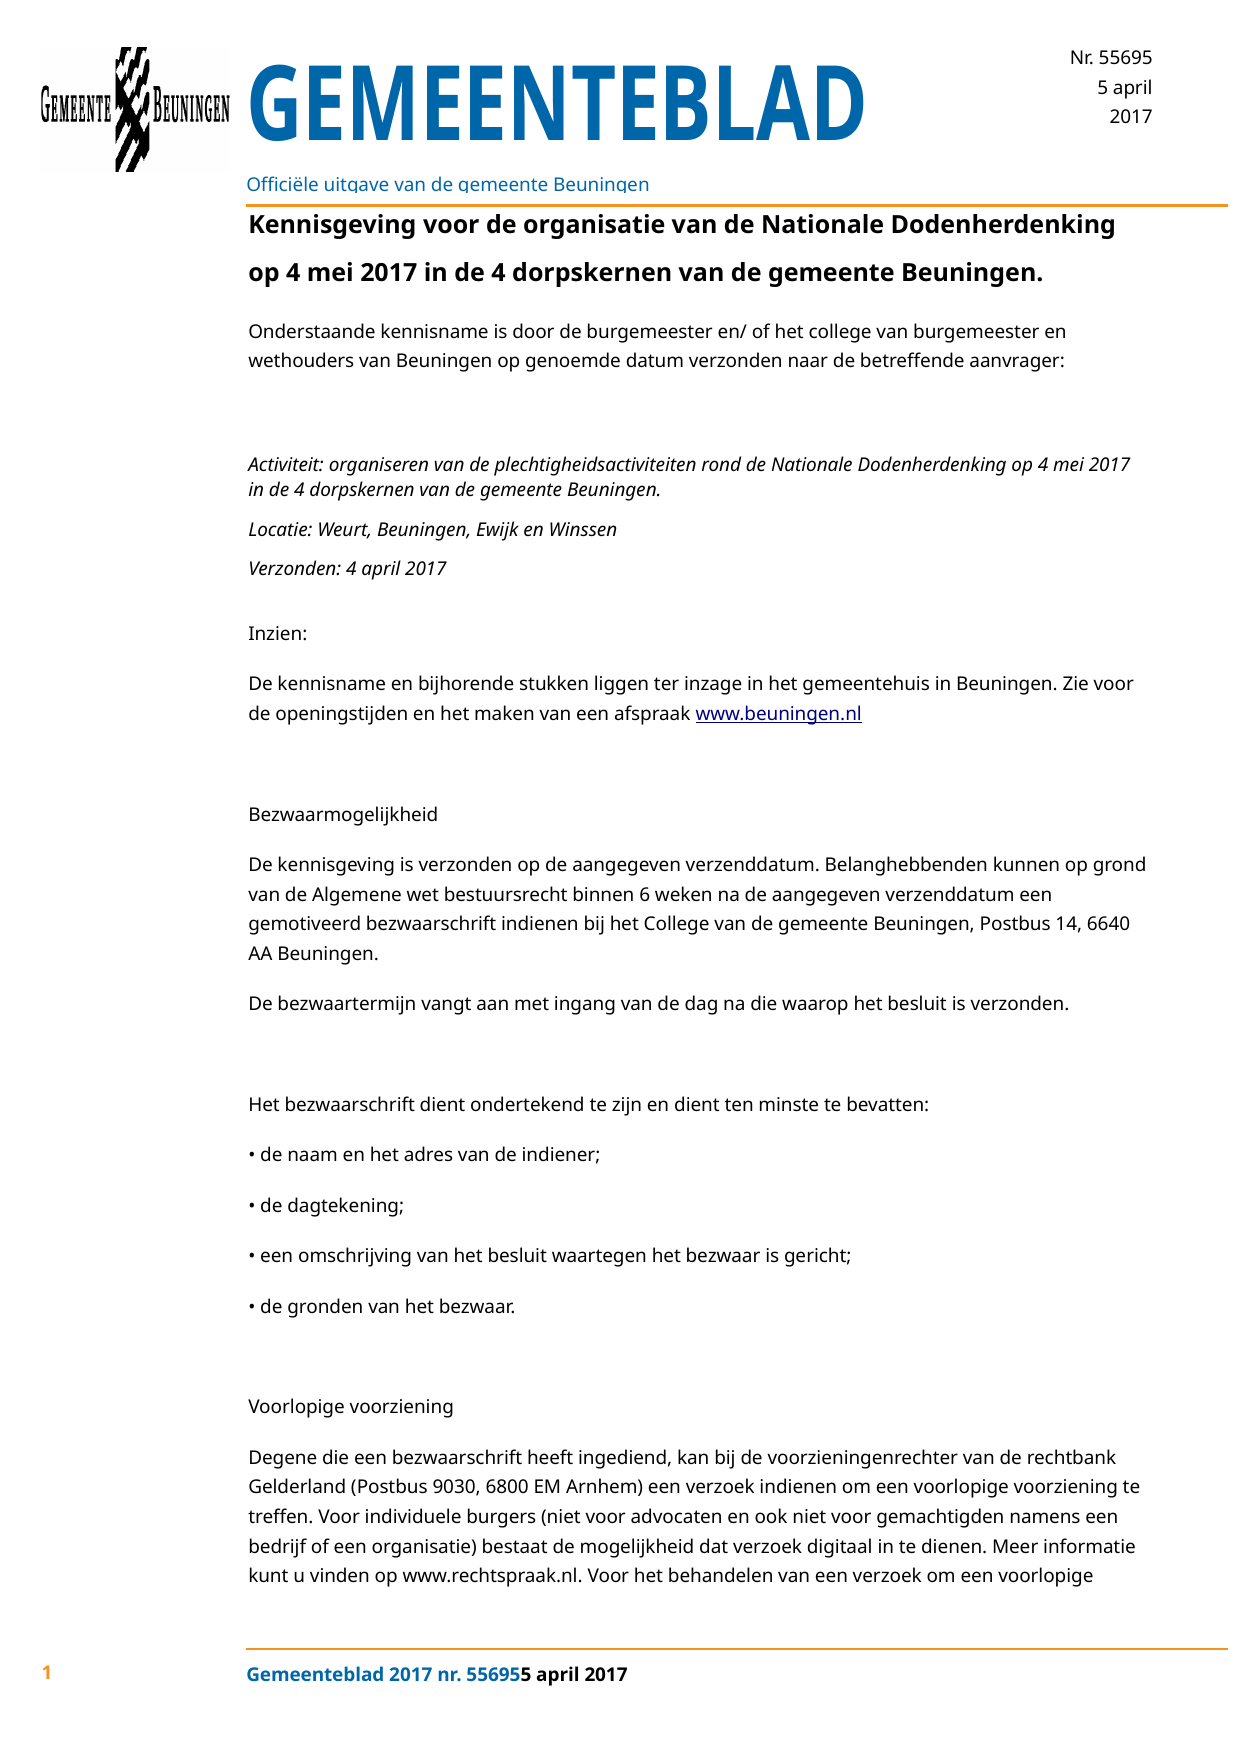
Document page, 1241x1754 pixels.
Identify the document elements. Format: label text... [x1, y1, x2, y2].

text Activiteit: organiseren van de plechtigheidsactiviteiten rond de Nationale Dodenherdenking op 4 mei 2017 in de 4 dorpskernen van de gemeente Beuningen. [248, 451, 1152, 502]
picture [41, 47, 231, 172]
text • de dagtekening; [248, 1192, 1152, 1218]
text • de gronden van het bezwaar. [248, 1293, 1152, 1319]
text Voorlopige voorziening [248, 1394, 1152, 1419]
text • een omschrijving van het besluit waartegen het bezwaar is gericht; [248, 1242, 1152, 1268]
text Locatie: Weurt, Beuningen, Ewijk en Winssen [248, 516, 1152, 541]
text Inzien: [248, 620, 1152, 646]
text Verzonden: 4 april 2017 [248, 555, 1152, 581]
text De kennisgeving is verzonden op de aangegeven verzenddatum. Belanghebbenden kunnen op grond van de Algemene wet bestuursrecht binnen 6 weken na de aangegeven verzenddatum een gemotiveerd bezwaarschrift indienen bij het College van de gemeente Beuningen, Postbus 14, 6640 AA Beuningen. [248, 851, 1152, 966]
text Bezwaarmogelijkheid [248, 801, 1152, 827]
text Kennisgeving voor de organisatie van de Nationale Dodenherdenking op 4 mei 2017 in de 4 dorpskernen van de gemeente Beuningen. [248, 207, 1152, 288]
text Onderstaande kennisname is door de burgemeester en/ of het college van burgemeester en wethouders van Beuningen op genoemde datum verzonden naar de betreffende aanvrager: [248, 318, 1152, 373]
text Het bezwaarschrift dient ondertekend te zijn en dient ten minste te bevatten: [248, 1091, 1152, 1117]
text Degene die een bezwaarschrift heeft ingediend, kan bij de voorzieningenrechter van de rechtbank Gelderland (Postbus 9030, 6800 EM Arnhem) een verzoek indienen om een voorlopige voorziening te treffen. Voor individuele burgers (niet voor advocaten en ook niet voor gemachtigden namens een bedrijf of een organisatie) bestaat de mogelijkheid dat verzoek digitaal in te dienen. Meer informatie kunt u vinden op www.rechtspraak.nl. Voor het behandelen van een verzoek om een voorlopige [248, 1444, 1152, 1588]
text De kennisname en bijhorende stukken liggen ter inzage in het gemeentehuis in Beuningen. Zie voor de openingstijden en het maken van een afspraak www.beuningen.nl [248, 670, 1152, 726]
text • de naam en het adres van de indiener; [248, 1142, 1152, 1167]
text De bezwaartermijn vangt aan met ingang van de dag na die waarop het besluit is verzonden. [248, 990, 1152, 1016]
